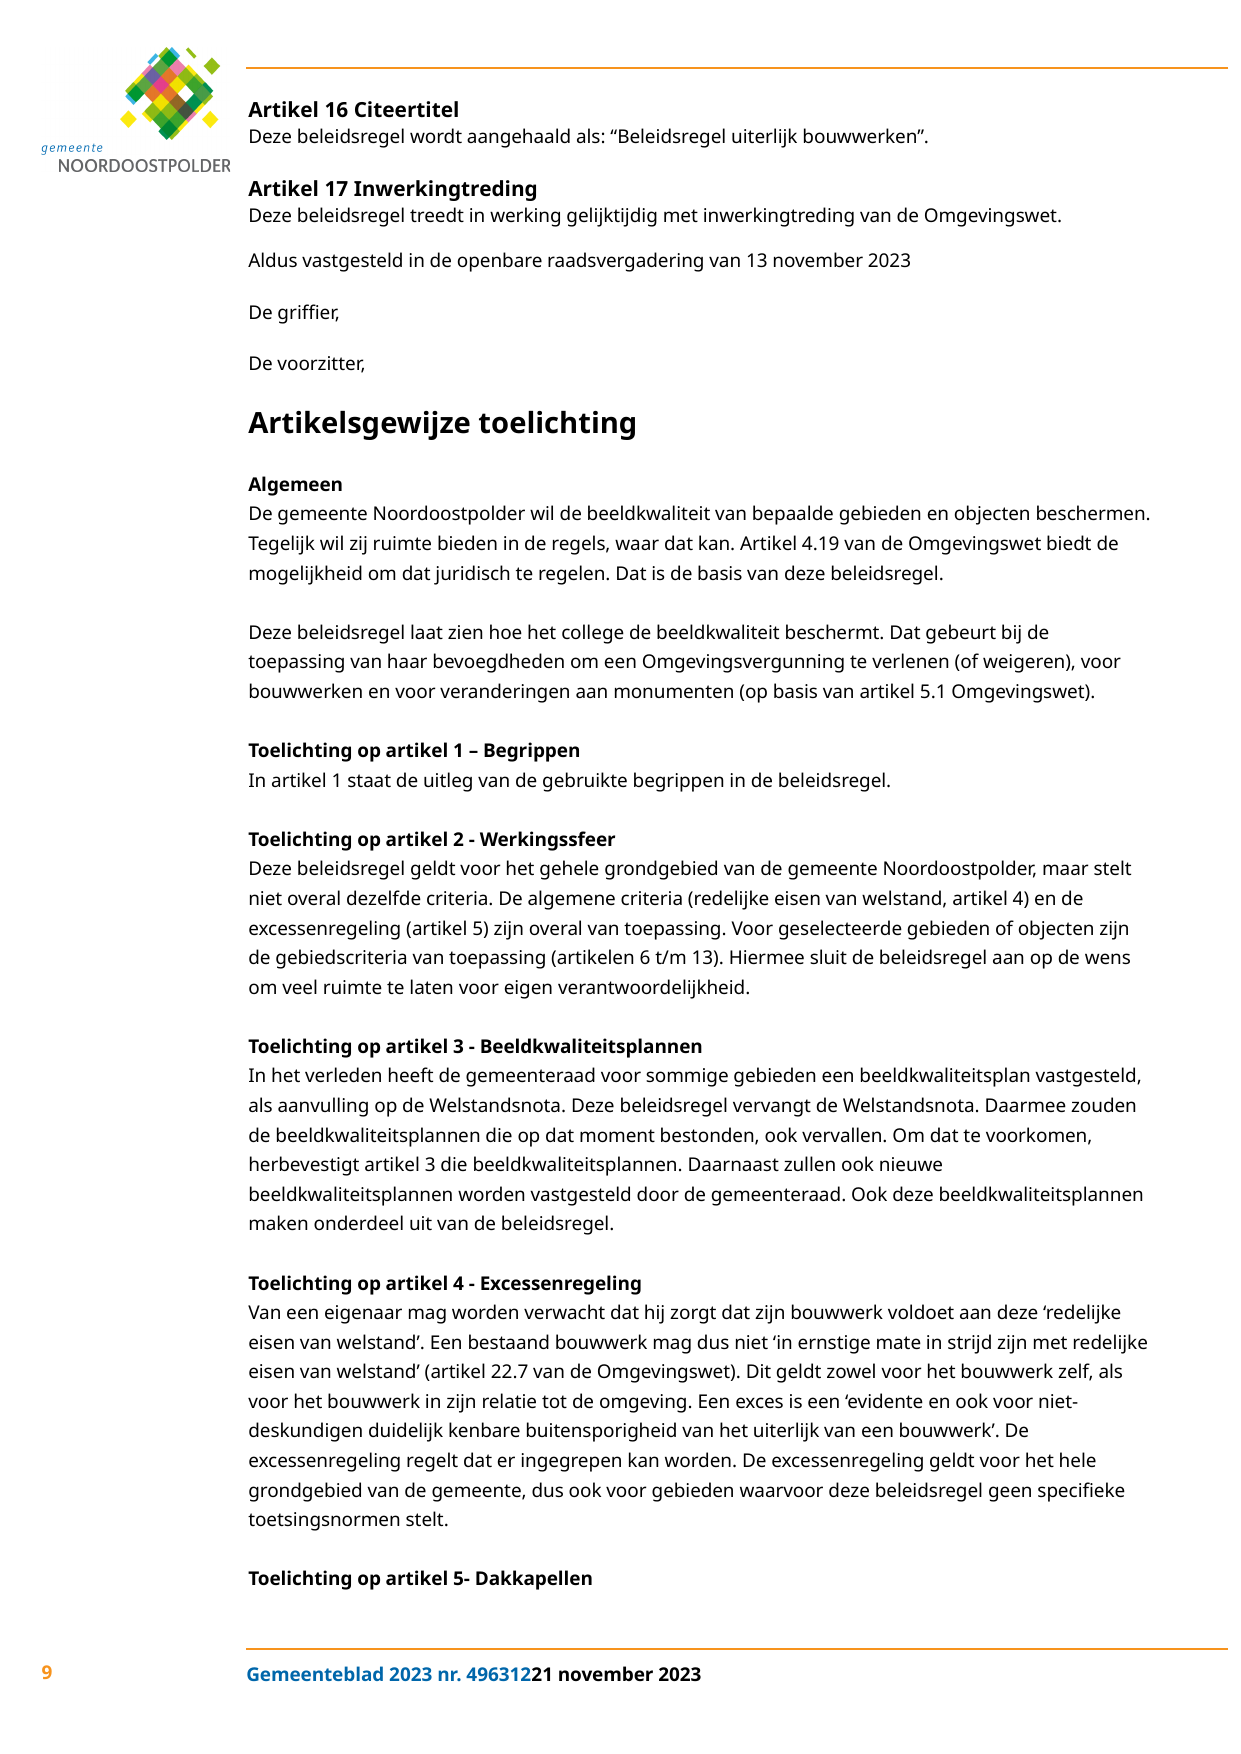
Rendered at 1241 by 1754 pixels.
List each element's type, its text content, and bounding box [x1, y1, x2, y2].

text Toelichting op artikel 3 - Beeldkwaliteitsplannen [248, 1033, 1152, 1059]
text De gemeente Noordoostpolder wil de beeldkwaliteit van bepaalde gebieden en objecten beschermen. Tegelijk wil zij ruimte bieden in de regels, waar dat kan. Artikel 4.19 van de Omgevingswet biedt de mogelijkheid om dat juridisch te regelen. Dat is de basis van deze beleidsregel. [248, 501, 1152, 585]
text Toelichting op artikel 4 - Excessenregeling [248, 1270, 1152, 1295]
text Algemeen [248, 471, 1152, 497]
text Artikel 16 Citeertitel [248, 95, 1152, 123]
text De griffier, [248, 299, 1152, 325]
text Deze beleidsregel geldt voor het gehele grondgebied van de gemeente Noordoostpolder, maar stelt niet overal dezelfde criteria. De algemene criteria (redelijke eisen van welstand, artikel 4) en de excessenregeling (artikel 5) zijn overal van toepassing. Voor geselecteerde gebieden of objecten zijn de gebiedscriteria van toepassing (artikelen 6 t/m 13). Hiermee sluit de beleidsregel aan op de wens om veel ruimte te laten voor eigen verantwoordelijkheid. [248, 856, 1152, 999]
text Deze beleidsregel wordt aangehaald als: “Beleidsregel uiterlijk bouwwerken”. [248, 123, 1152, 149]
picture [41, 47, 231, 172]
text In artikel 1 staat de uitleg van de gebruikte begrippen in de beleidsregel. [248, 767, 1152, 792]
text Toelichting op artikel 1 – Begrippen [248, 737, 1152, 763]
text Deze beleidsregel laat zien hoe het college de beeldkwaliteit beschermt. Dat gebeurt bij de toepassing van haar bevoegdheden om een Omgevingsvergunning te verlenen (of weigeren), voor bouwwerken en voor veranderingen aan monumenten (op basis van artikel 5.1 Omgevingswet). [248, 619, 1152, 704]
text Deze beleidsregel treedt in werking gelijktijdig met inwerkingtreding van de Omgevingswet. [248, 202, 1152, 228]
text Toelichting op artikel 5- Dakkapellen [248, 1566, 1152, 1591]
text Aldus vastgesteld in de openbare raadsvergadering van 13 november 2023 [248, 248, 1152, 273]
text Toelichting op artikel 2 - Werkingssfeer [248, 826, 1152, 852]
text De voorzitter, [248, 351, 1152, 376]
text Artikelsgewijze toelichting [248, 402, 1152, 442]
text In het verleden heeft de gemeenteraad voor sommige gebieden een beeldkwaliteitsplan vastgesteld, als aanvulling op de Welstandsnota. Deze beleidsregel vervangt de Welstandsnota. Daarmee zouden de beeldkwaliteitsplannen die op dat moment bestonden, ook vervallen. Om dat te voorkomen, herbevestigt artikel 3 die beeldkwaliteitsplannen. Daarnaast zullen ook nieuwe beeldkwaliteitsplannen worden vastgesteld door de gemeenteraad. Ook deze beeldkwaliteitsplannen maken onderdeel uit van de beleidsregel. [248, 1063, 1152, 1236]
text Van een eigenaar mag worden verwacht dat hij zorgt dat zijn bouwwerk voldoet aan deze ‘redelijke eisen van welstand’. Een bestaand bouwwerk mag dus niet ‘in ernstige mate in strijd zijn met redelijke eisen van welstand’ (artikel 22.7 van de Omgevingswet). Dit geldt zowel voor het bouwwerk zelf, als voor het bouwwerk in zijn relatie tot de omgeving. Een exces is een ‘evidente en ook voor niet-deskundigen duidelijk kenbare buitensporigheid van het uiterlijk van een bouwwerk’. De excessenregeling regelt dat er ingegrepen kan worden. De excessenregeling geldt voor het hele grondgebied van de gemeente, dus ook voor gebieden waarvoor deze beleidsregel geen specifieke toetsingsnormen stelt. [248, 1299, 1152, 1532]
text Artikel 17 Inwerkingtreding [248, 174, 1152, 202]
